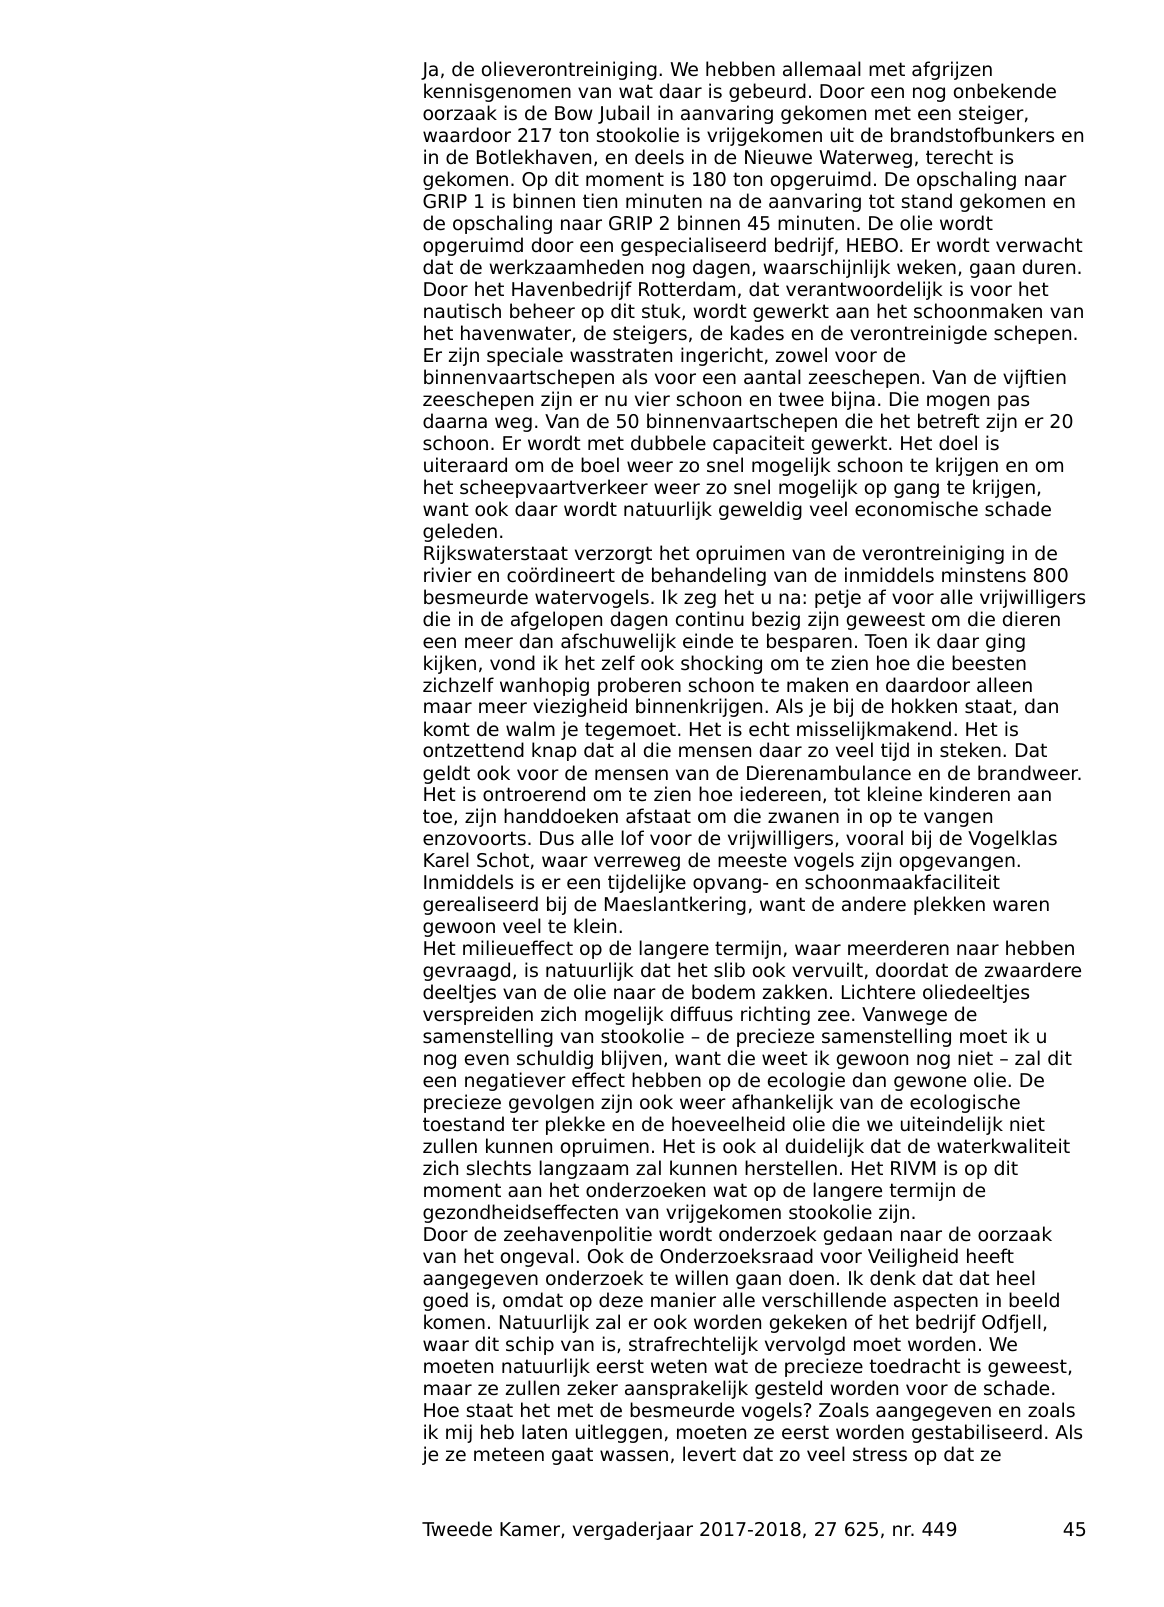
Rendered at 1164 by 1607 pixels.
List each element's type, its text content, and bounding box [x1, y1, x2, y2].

text Hoe staat het met de besmeurde vogels? Zoals aangegeven en zoals ik mij heb laten uitleggen, moeten ze eerst worden gestabiliseerd. Als je ze meteen gaat wassen, levert dat zo veel stress op dat ze [422, 1400, 1087, 1466]
text Door de zeehavenpolitie wordt onderzoek gedaan naar de oorzaak van het ongeval. Ook de Onderzoeksraad voor Veiligheid heeft aangegeven onderzoek te willen gaan doen. Ik denk dat dat heel goed is, omdat op deze manier alle verschillende aspecten in beeld komen. Natuurlijk zal er ook worden gekeken of het bedrijf Odfjell, waar dit schip van is, strafrechtelijk vervolgd moet worden. We moeten natuurlijk eerst weten wat de precieze toedracht is geweest, maar ze zullen zeker aansprakelijk gesteld worden voor de schade. [422, 1224, 1087, 1400]
text Het milieueffect op de langere termijn, waar meerderen naar hebben gevraagd, is natuurlijk dat het slib ook vervuilt, doordat de zwaardere deeltjes van de olie naar de bodem zakken. Lichtere oliedeeltjes verspreiden zich mogelijk diffuus richting zee. Vanwege de samenstelling van stookolie – de precieze samenstelling moet ik u nog even schuldig blijven, want die weet ik gewoon nog niet – zal dit een negatiever effect hebben op de ecologie dan gewone olie. De precieze gevolgen zijn ook weer afhankelijk van de ecologische toestand ter plekke en de hoeveelheid olie die we uiteindelijk niet zullen kunnen opruimen. Het is ook al duidelijk dat de waterkwaliteit zich slechts langzaam zal kunnen herstellen. Het RIVM is op dit moment aan het onderzoeken wat op de langere termijn de gezondheidseffecten van vrijgekomen stookolie zijn. [422, 938, 1087, 1224]
text Rijkswaterstaat verzorgt het opruimen van de verontreiniging in de rivier en coördineert de behandeling van de inmiddels minstens 800 besmeurde watervogels. Ik zeg het u na: petje af voor alle vrijwilligers die in de afgelopen dagen continu bezig zijn geweest om die dieren een meer dan afschuwelijk einde te besparen. Toen ik daar ging kijken, vond ik het zelf ook shocking om te zien hoe die beesten zichzelf wanhopig proberen schoon te maken en daardoor alleen maar meer viezigheid binnenkrijgen. Als je bij de hokken staat, dan komt de walm je tegemoet. Het is echt misselijkmakend. Het is ontzettend knap dat al die mensen daar zo veel tijd in steken. Dat geldt ook voor de mensen van de Dierenambulance en de brandweer. Het is ontroerend om te zien hoe iedereen, tot kleine kinderen aan toe, zijn handdoeken afstaat om die zwanen in op te vangen enzovoorts. Dus alle lof voor de vrijwilligers, vooral bij de Vogelklas Karel Schot, waar verreweg de meeste vogels zijn opgevangen. Inmiddels is er een tijdelijke opvang- en schoonmaakfaciliteit gerealiseerd bij de Maeslantkering, want de andere plekken waren gewoon veel te klein. [422, 543, 1087, 938]
text Ja, de olieverontreiniging. We hebben allemaal met afgrijzen kennisgenomen van wat daar is gebeurd. Door een nog onbekende oorzaak is de Bow Jubail in aanvaring gekomen met een steiger, waardoor 217 ton stookolie is vrijgekomen uit de brandstofbunkers en in de Botlekhaven, en deels in de Nieuwe Waterweg, terecht is gekomen. Op dit moment is 180 ton opgeruimd. De opschaling naar GRIP 1 is binnen tien minuten na de aanvaring tot stand gekomen en de opschaling naar GRIP 2 binnen 45 minuten. De olie wordt opgeruimd door een gespecialiseerd bedrijf, HEBO. Er wordt verwacht dat de werkzaamheden nog dagen, waarschijnlijk weken, gaan duren. Door het Havenbedrijf Rotterdam, dat verantwoordelijk is voor het nautisch beheer op dit stuk, wordt gewerkt aan het schoonmaken van het havenwater, de steigers, de kades en de verontreinigde schepen. Er zijn speciale wasstraten ingericht, zowel voor de binnenvaartschepen als voor een aantal zeeschepen. Van de vijftien zeeschepen zijn er nu vier schoon en twee bijna. Die mogen pas daarna weg. Van de 50 binnenvaartschepen die het betreft zijn er 20 schoon. Er wordt met dubbele capaciteit gewerkt. Het doel is uiteraard om de boel weer zo snel mogelijk schoon te krijgen en om het scheepvaartverkeer weer zo snel mogelijk op gang te krijgen, want ook daar wordt natuurlijk geweldig veel economische schade geleden. [422, 59, 1087, 543]
